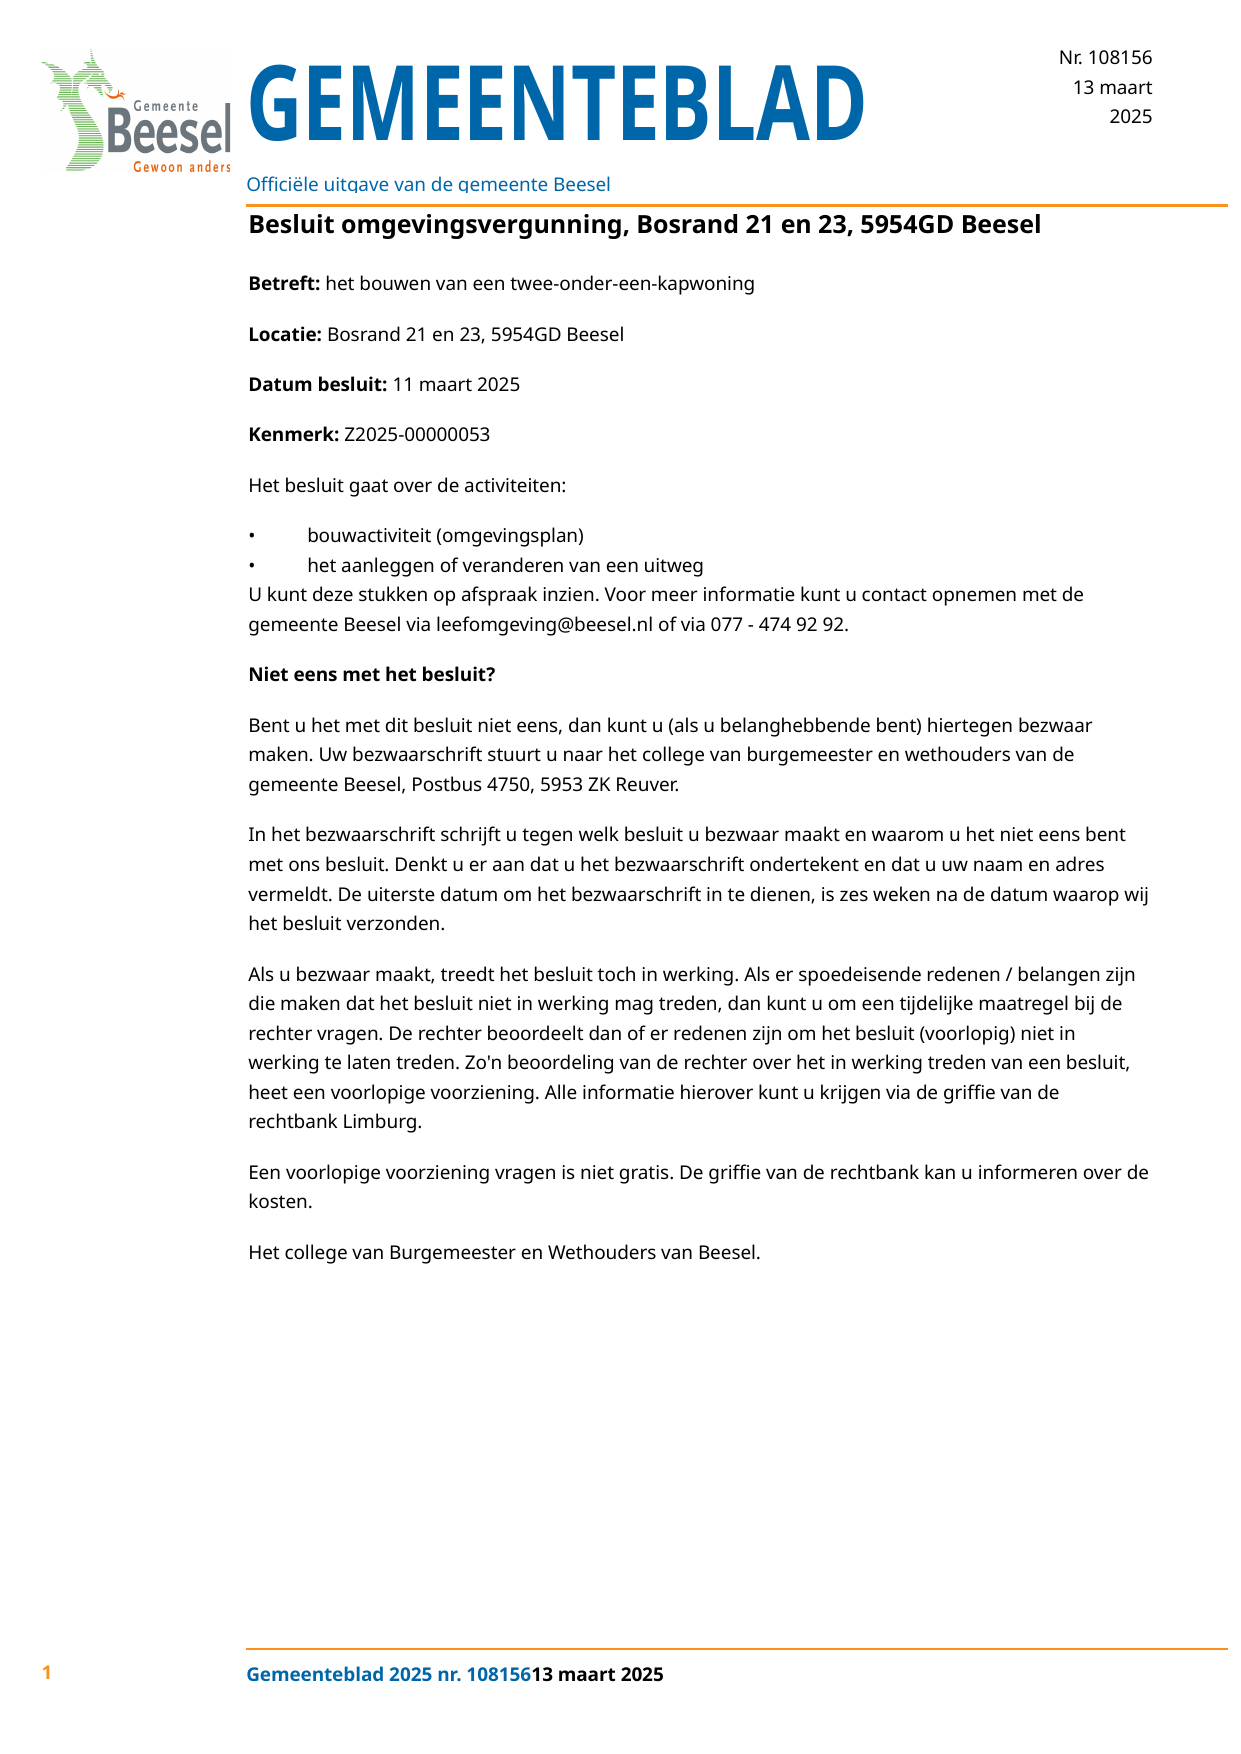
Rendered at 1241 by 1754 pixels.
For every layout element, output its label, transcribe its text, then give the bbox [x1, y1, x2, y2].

text Besluit omgevingsvergunning, Bosrand 21 en 23, 5954GD Beesel [248, 207, 1152, 241]
text In het bezwaarschrift schrijft u tegen welk besluit u bezwaar maakt en waarom u het niet eens bent met ons besluit. Denkt u er aan dat u het bezwaarschrift ondertekent en dat u uw naam en adres vermeldt. De uiterste datum om het bezwaarschrift in te dienen, is zes weken na de datum waarop wij het besluit verzonden. [248, 822, 1152, 936]
text Locatie: Bosrand 21 en 23, 5954GD Beesel [248, 321, 1152, 346]
text U kunt deze stukken op afspraak inzien. Voor meer informatie kunt u contact opnemen met de gemeente Beesel via leefomgeving@beesel.nl of via 077 - 474 92 92. [248, 582, 1152, 637]
text Als u bezwaar maakt, treedt het besluit toch in werking. Als er spoedeisende redenen / belangen zijn die maken dat het besluit niet in werking mag treden, dan kunt u om een tijdelijke maatregel bij de rechter vragen. De rechter beoordeelt dan of er redenen zijn om het besluit (voorlopig) niet in werking te laten treden. Zo'n beoordeling van de rechter over het in werking treden van een besluit, heet een voorlopige voorziening. Alle informatie hierover kunt u krijgen via de griffie van de rechtbank Limburg. [248, 961, 1152, 1134]
text Een voorlopige voorziening vragen is niet gratis. De griffie van de rechtbank kan u informeren over de kosten. [248, 1159, 1152, 1214]
picture [41, 47, 231, 172]
text Kenmerk: Z2025-00000053 [248, 422, 1152, 447]
text Het besluit gaat over de activiteiten: [248, 472, 1152, 498]
text Betreft: het bouwen van een twee-onder-een-kapwoning [248, 270, 1152, 296]
list bouwactiviteit (omgevingsplan) [248, 522, 1152, 548]
text Bent u het met dit besluit niet eens, dan kunt u (als u belanghebbende bent) hiertegen bezwaar maken. Uw bezwaarschrift stuurt u naar het college van burgemeester en wethouders van de gemeente Beesel, Postbus 4750, 5953 ZK Reuver. [248, 712, 1152, 797]
list het aanleggen of veranderen van een uitweg [248, 552, 1152, 578]
text Niet eens met het besluit? [248, 662, 1152, 687]
text Datum besluit: 11 maart 2025 [248, 371, 1152, 397]
text Het college van Burgemeester en Wethouders van Beesel. [248, 1239, 1152, 1265]
